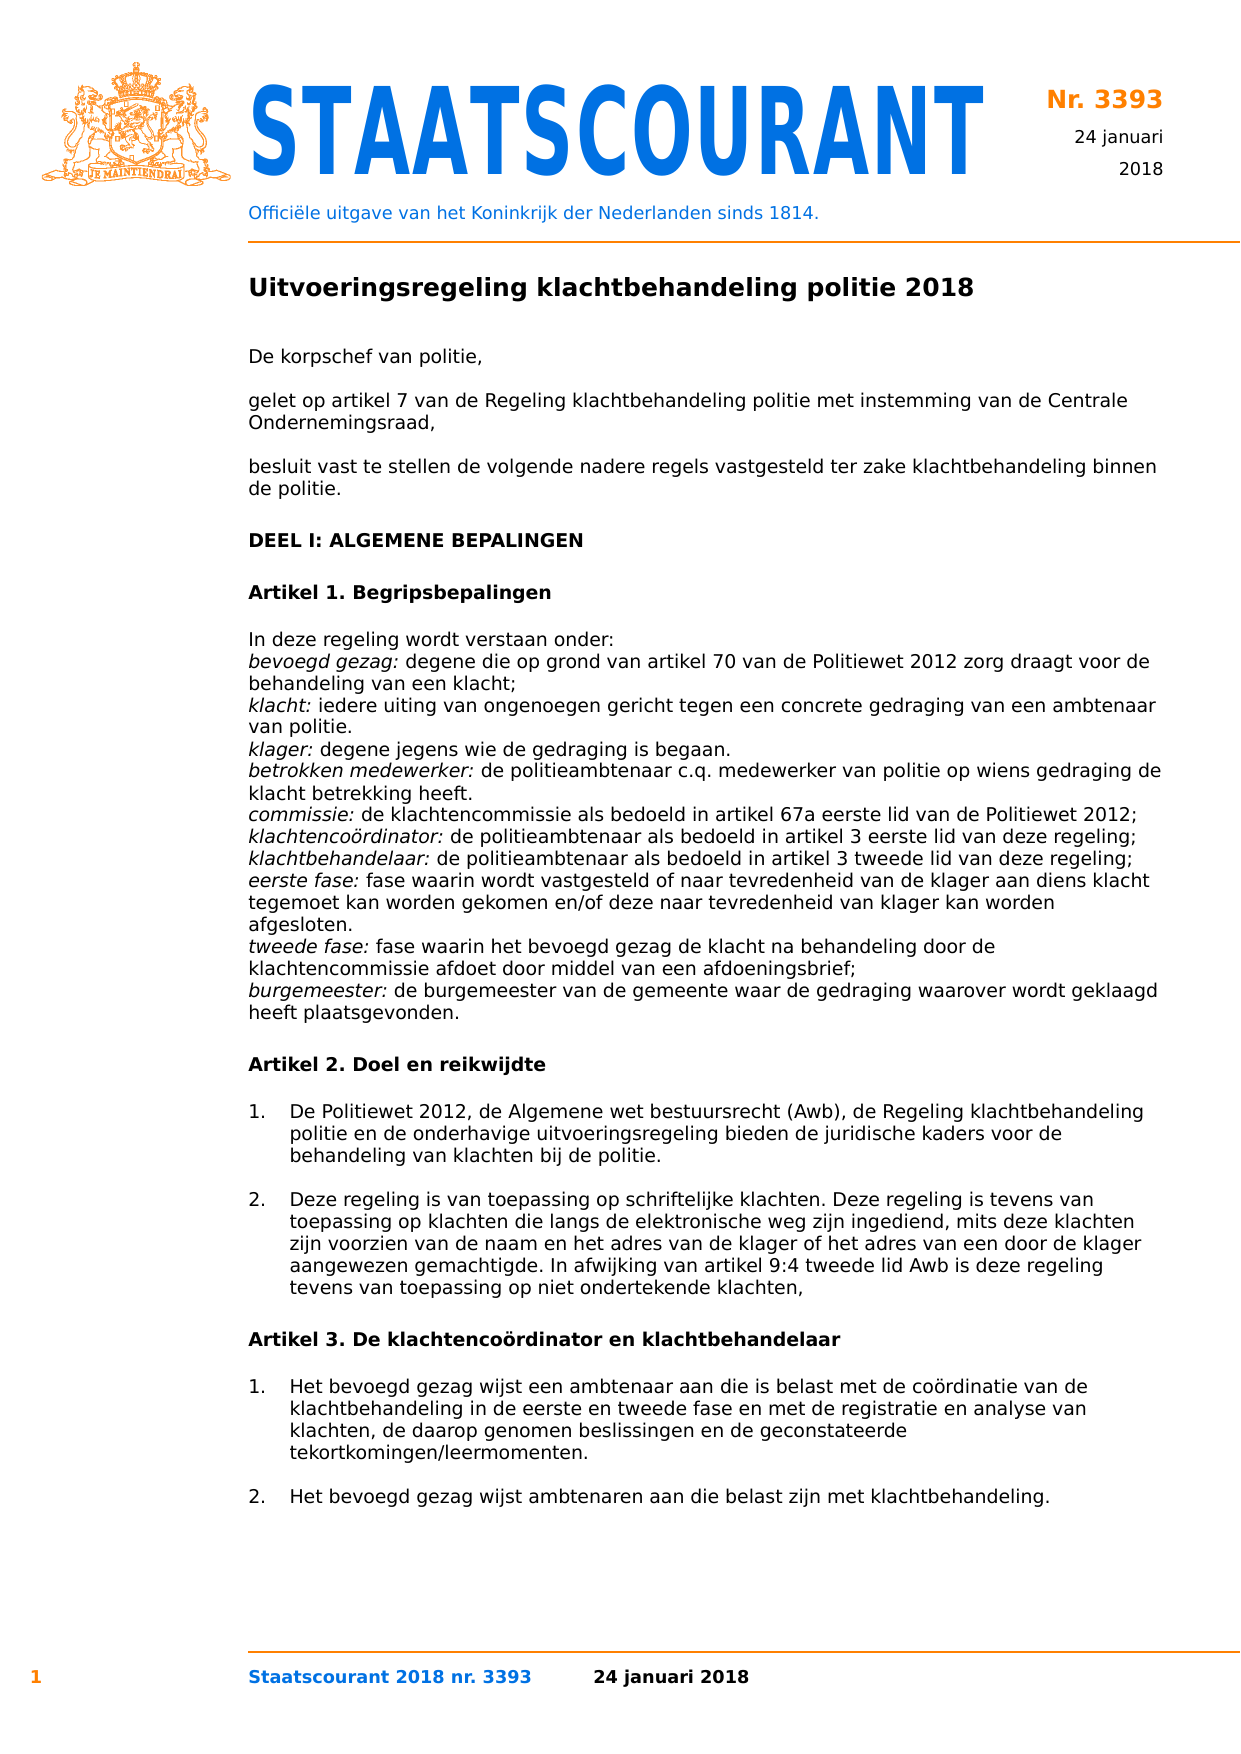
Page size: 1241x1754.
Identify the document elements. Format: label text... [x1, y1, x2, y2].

picture [41, 62, 231, 186]
text klachtbehandelaar: de politieambtenaar als bedoeld in artikel 3 tweede lid van deze regeling; [248, 848, 1163, 870]
subtitle Uitvoeringsregeling klachtbehandeling politie 2018 [248, 273, 1163, 302]
table_cell 24 januari [998, 121, 1240, 153]
text 2. Het bevoegd gezag wijst ambtenaren aan die belast zijn met klachtbehandeling. [248, 1486, 1163, 1508]
text klager: degene jegens wie de gedraging is begaan. [248, 738, 1163, 760]
text commissie: de klachtencommissie als bedoeld in artikel 67a eerste lid van de Politiewet 2012; [248, 804, 1163, 826]
text betrokken medewerker: de politieambtenaar c.q. medewerker van politie op wiens gedraging de klacht betrekking heeft. [248, 760, 1163, 804]
text tweede fase: fase waarin het bevoegd gezag de klacht na behandeling door de klachtencommissie afdoet door middel van een afdoeningsbrief; [248, 936, 1163, 980]
table_header STAATSCOURANT [248, 62, 998, 203]
table_cell 2018 [998, 153, 1240, 203]
text 1. De Politiewet 2012, de Algemene wet bestuursrecht (Awb), de Regeling klachtbehandeling politie en de onderhavige uitvoeringsregeling bieden de juridische kaders voor de behandeling van klachten bij de politie. [248, 1101, 1163, 1167]
text burgemeester: de burgemeester van de gemeente waar de gedraging waarover wordt geklaagd heeft plaatsgevonden. [248, 980, 1163, 1024]
text besluit vast te stellen de volgende nadere regels vastgesteld ter zake klachtbehandeling binnen de politie. [248, 456, 1163, 499]
text De korpschef van politie, [248, 346, 1163, 368]
table_header Nr. 3393 [998, 62, 1240, 121]
text 1. Het bevoegd gezag wijst een ambtenaar aan die is belast met de coördinatie van de klachtbehandeling in de eerste en tweede fase en met de registratie en analyse van klachten, de daarop genomen beslissingen en de geconstateerde tekortkomingen/leermomenten. [248, 1376, 1163, 1464]
subtitle DEEL I: ALGEMENE BEPALINGEN [248, 529, 1163, 552]
text klacht: iedere uiting van ongenoegen gericht tegen een concrete gedraging van een ambtenaar van politie. [248, 694, 1163, 738]
text 2. Deze regeling is van toepassing op schriftelijke klachten. Deze regeling is tevens van toepassing op klachten die langs de elektronische weg zijn ingediend, mits deze klachten zijn voorzien van de naam en het adres van de klager of het adres van een door de klager aangewezen gemachtigde. In afwijking van artikel 9:4 tweede lid Awb is deze regeling tevens van toepassing op niet ondertekende klachten, [248, 1189, 1163, 1299]
subtitle Artikel 1. Begripsbepalingen [248, 582, 1163, 603]
text bevoegd gezag: degene die op grond van artikel 70 van de Politiewet 2012 zorg draagt voor de behandeling van een klacht; [248, 651, 1163, 694]
text eerste fase: fase waarin wordt vastgesteld of naar tevredenheid van de klager aan diens klacht tegemoet kan worden gekomen en/of deze naar tevredenheid van klager kan worden afgesloten. [248, 870, 1163, 936]
text klachtencoördinator: de politieambtenaar als bedoeld in artikel 3 eerste lid van deze regeling; [248, 826, 1163, 848]
table_header [25, 62, 248, 241]
table_cell Officiële uitgave van het Koninkrijk der Nederlanden sinds 1814. [248, 203, 1240, 241]
text In deze regeling wordt verstaan onder: [248, 628, 1163, 651]
subtitle Artikel 2. Doel en reikwijdte [248, 1054, 1163, 1076]
text gelet op artikel 7 van de Regeling klachtbehandeling politie met instemming van de Centrale Ondernemingsraad, [248, 390, 1163, 434]
subtitle Artikel 3. De klachtencoördinator en klachtbehandelaar [248, 1329, 1163, 1351]
